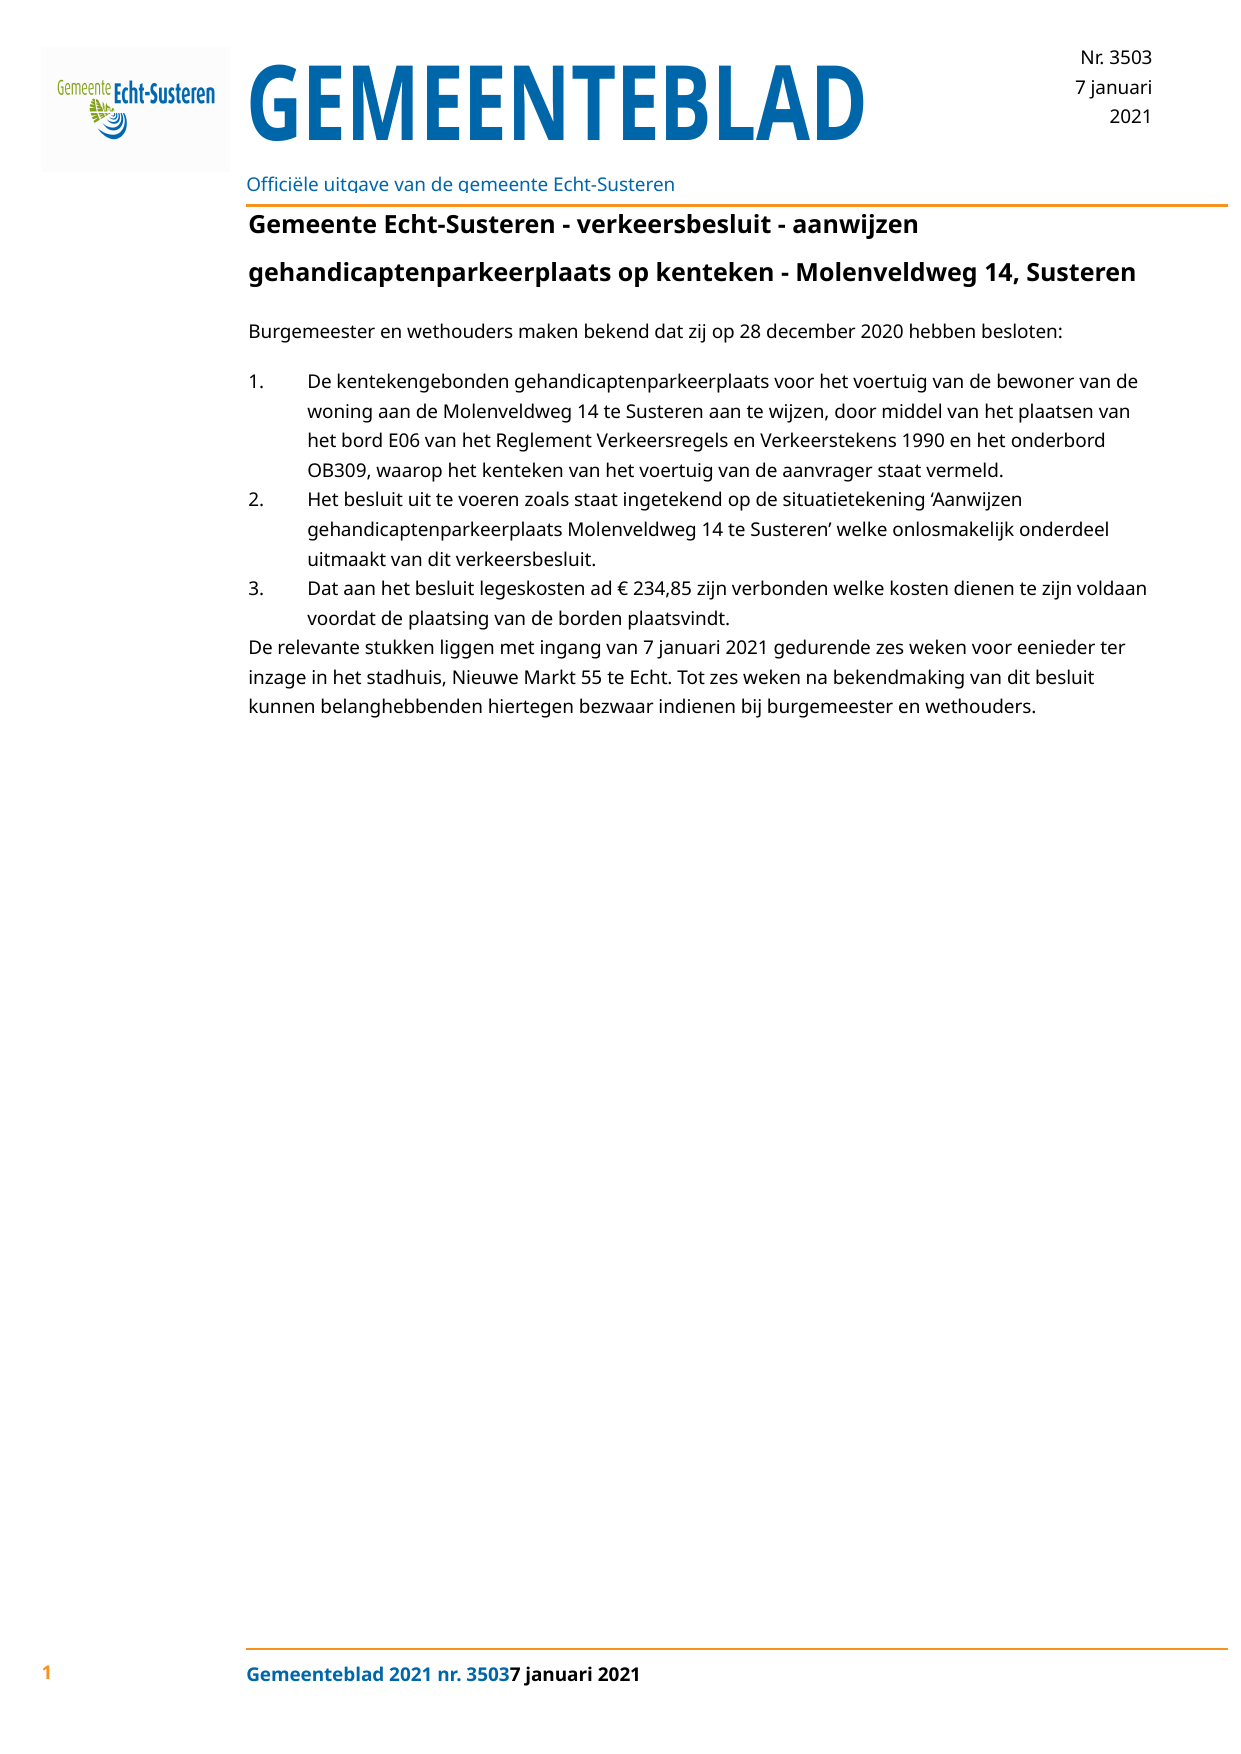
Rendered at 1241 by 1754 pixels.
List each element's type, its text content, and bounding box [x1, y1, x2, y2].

picture [41, 47, 231, 172]
text Gemeente Echt-Susteren - verkeersbesluit - aanwijzen gehandicaptenparkeerplaats op kenteken - Molenveldweg 14, Susteren [248, 207, 1152, 288]
list De kentekengebonden gehandicaptenparkeerplaats voor het voertuig van de bewoner van de woning aan de Molenveldweg 14 te Susteren aan te wijzen, door middel van het plaatsen van het bord E06 van het Reglement Verkeersregels en Verkeerstekens 1990 en het onderbord OB309, waarop het kenteken van het voertuig van de aanvrager staat vermeld. [248, 368, 1152, 483]
list Dat aan het besluit legeskosten ad € 234,85 zijn verbonden welke kosten dienen te zijn voldaan voordat de plaatsing van de borden plaatsvindt. [248, 575, 1152, 631]
list Het besluit uit te voeren zoals staat ingetekend op de situatietekening ‘Aanwijzen gehandicaptenparkeerplaats Molenveldweg 14 te Susteren’ welke onlosmakelijk onderdeel uitmaakt van dit verkeersbesluit. [248, 487, 1152, 572]
text De relevante stukken liggen met ingang van 7 januari 2021 gedurende zes weken voor eenieder ter inzage in het stadhuis, Nieuwe Markt 55 te Echt. Tot zes weken na bekendmaking van dit besluit kunnen belanghebbenden hiertegen bezwaar indienen bij burgemeester en wethouders. [248, 634, 1152, 719]
text Burgemeester en wethouders maken bekend dat zij op 28 december 2020 hebben besloten: [248, 318, 1152, 344]
